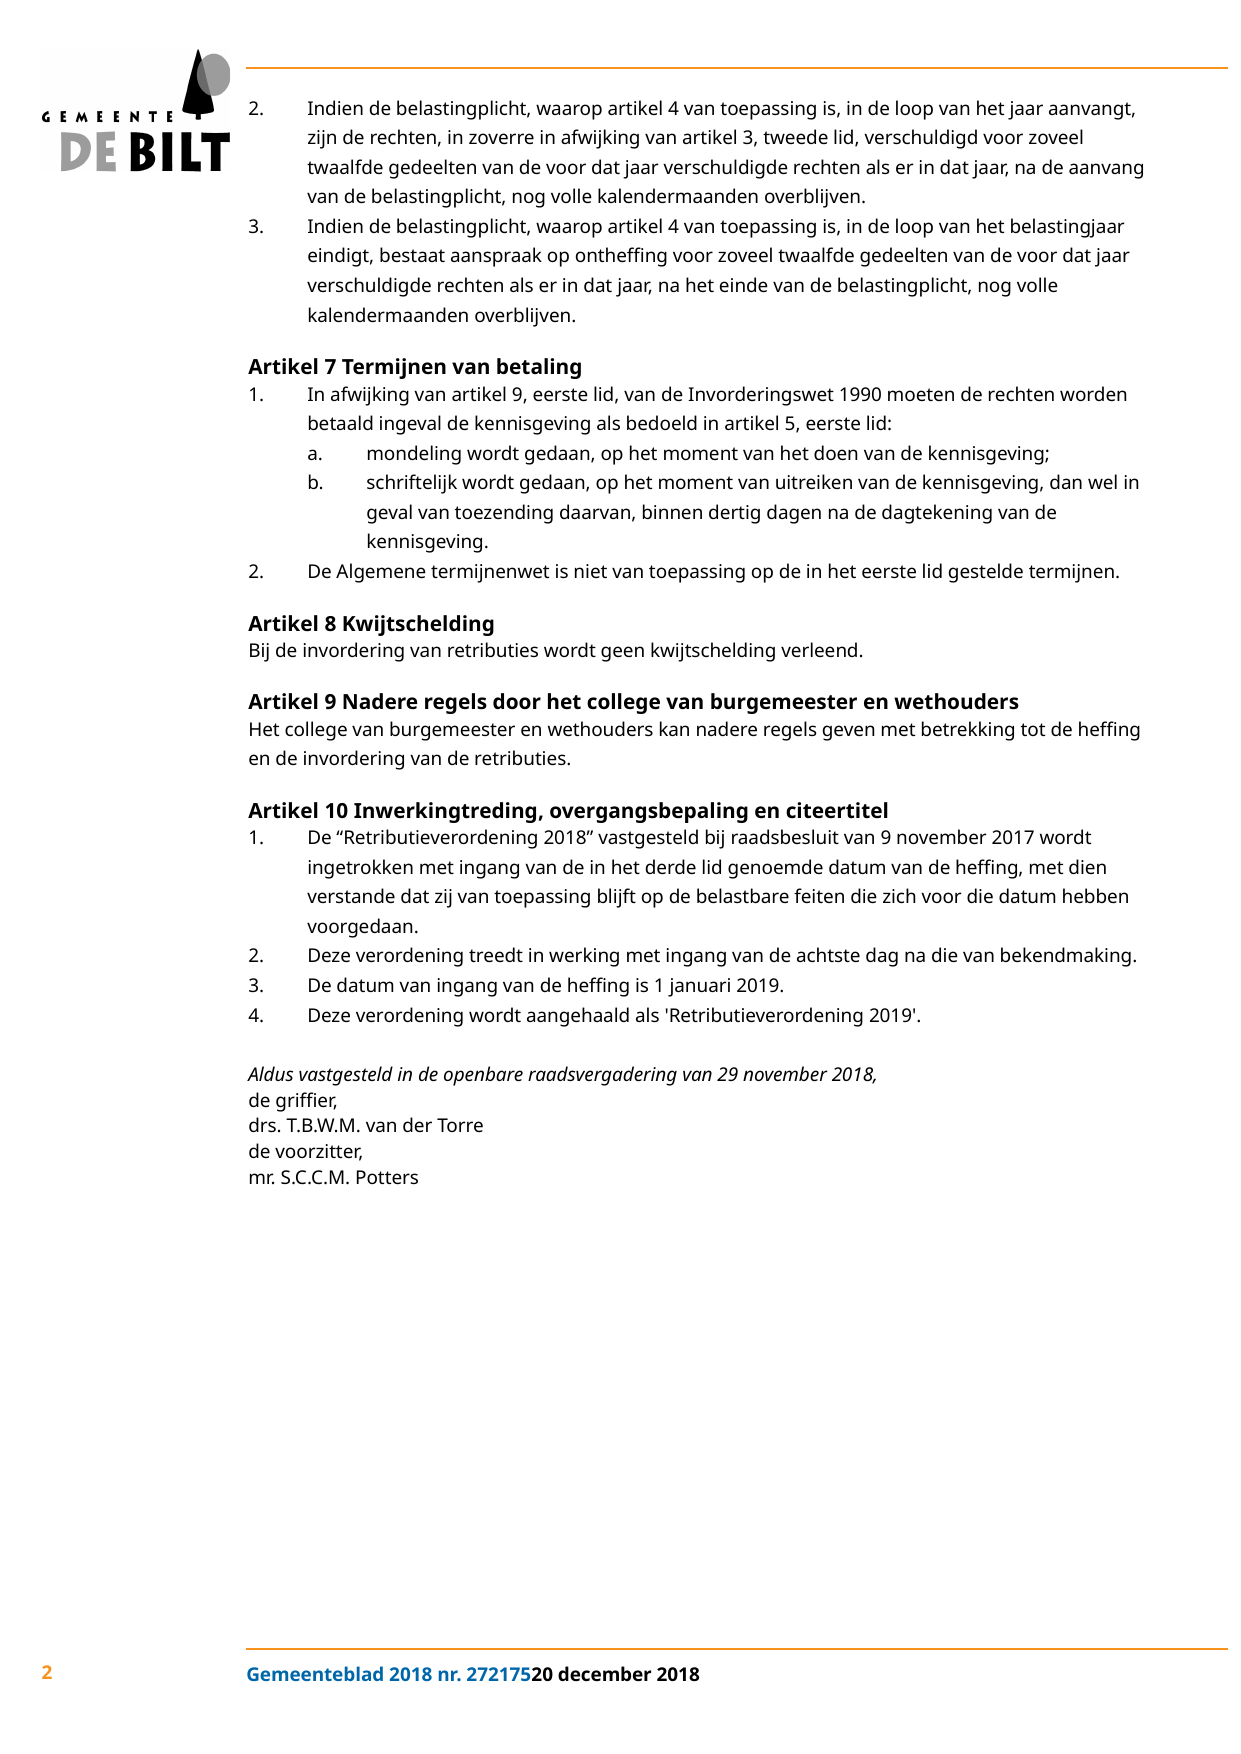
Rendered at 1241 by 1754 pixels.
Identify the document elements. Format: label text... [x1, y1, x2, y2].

list De Algemene termijnenwet is niet van toepassing op de in het eerste lid gestelde termijnen. [248, 558, 1152, 584]
list mondeling wordt gedaan, op het moment van het doen van de kennisgeving; [307, 440, 1152, 466]
list Indien de belastingplicht, waarop artikel 4 van toepassing is, in de loop van het belastingjaar eindigt, bestaat aanspraak op ontheffing voor zoveel twaalfde gedeelten van de voor dat jaar verschuldigde rechten als er in dat jaar, na het einde van de belastingplicht, nog volle kalendermaanden overblijven. [248, 213, 1152, 328]
list De datum van ingang van de heffing is 1 januari 2019. [248, 972, 1152, 998]
list Deze verordening wordt aangehaald als 'Retributieverordening 2019'. [248, 1002, 1152, 1028]
text de griffier, [248, 1087, 1152, 1112]
list De “Retributieverordening 2018” vastgesteld bij raadsbesluit van 9 november 2017 wordt ingetrokken met ingang van de in het derde lid genoemde datum van de heffing, met dien verstande dat zij van toepassing blijft op de belastbare feiten die zich voor die datum hebben voorgedaan. [248, 824, 1152, 939]
text Artikel 10 Inwerkingtreding, overgangsbepaling en citeertitel [248, 796, 1152, 824]
text Artikel 8 Kwijtschelding [248, 609, 1152, 637]
text Bij de invordering van retributies wordt geen kwijtschelding verleend. [248, 637, 1152, 663]
text de voorzitter, [248, 1138, 1152, 1164]
list Deze verordening treedt in werking met ingang van de achtste dag na die van bekendmaking. [248, 943, 1152, 968]
text Artikel 7 Termijnen van betaling [248, 352, 1152, 381]
text drs. T.B.W.M. van der Torre [248, 1112, 1152, 1138]
text Artikel 9 Nadere regels door het college van burgemeester en wethouders [248, 687, 1152, 716]
text Aldus vastgesteld in de openbare raadsvergadering van 29 november 2018, [248, 1061, 1152, 1087]
text mr. S.C.C.M. Potters [248, 1164, 1152, 1190]
list Indien de belastingplicht, waarop artikel 4 van toepassing is, in de loop van het jaar aanvangt, zijn de rechten, in zoverre in afwijking van artikel 3, tweede lid, verschuldigd voor zoveel twaalfde gedeelten van de voor dat jaar verschuldigde rechten als er in dat jaar, na de aanvang van de belastingplicht, nog volle kalendermaanden overblijven. [248, 95, 1152, 209]
list schriftelijk wordt gedaan, op het moment van uitreiken van de kennisgeving, dan wel in geval van toezending daarvan, binnen dertig dagen na de dagtekening van de kennisgeving. [307, 469, 1152, 554]
text Het college van burgemeester en wethouders kan nadere regels geven met betrekking tot de heffing en de invordering van de retributies. [248, 716, 1152, 771]
picture [41, 47, 231, 172]
list In afwijking van artikel 9, eerste lid, van de Invorderingswet 1990 moeten de rechten worden betaald ingeval de kennisgeving als bedoeld in artikel 5, eerste lid: [248, 381, 1152, 436]
